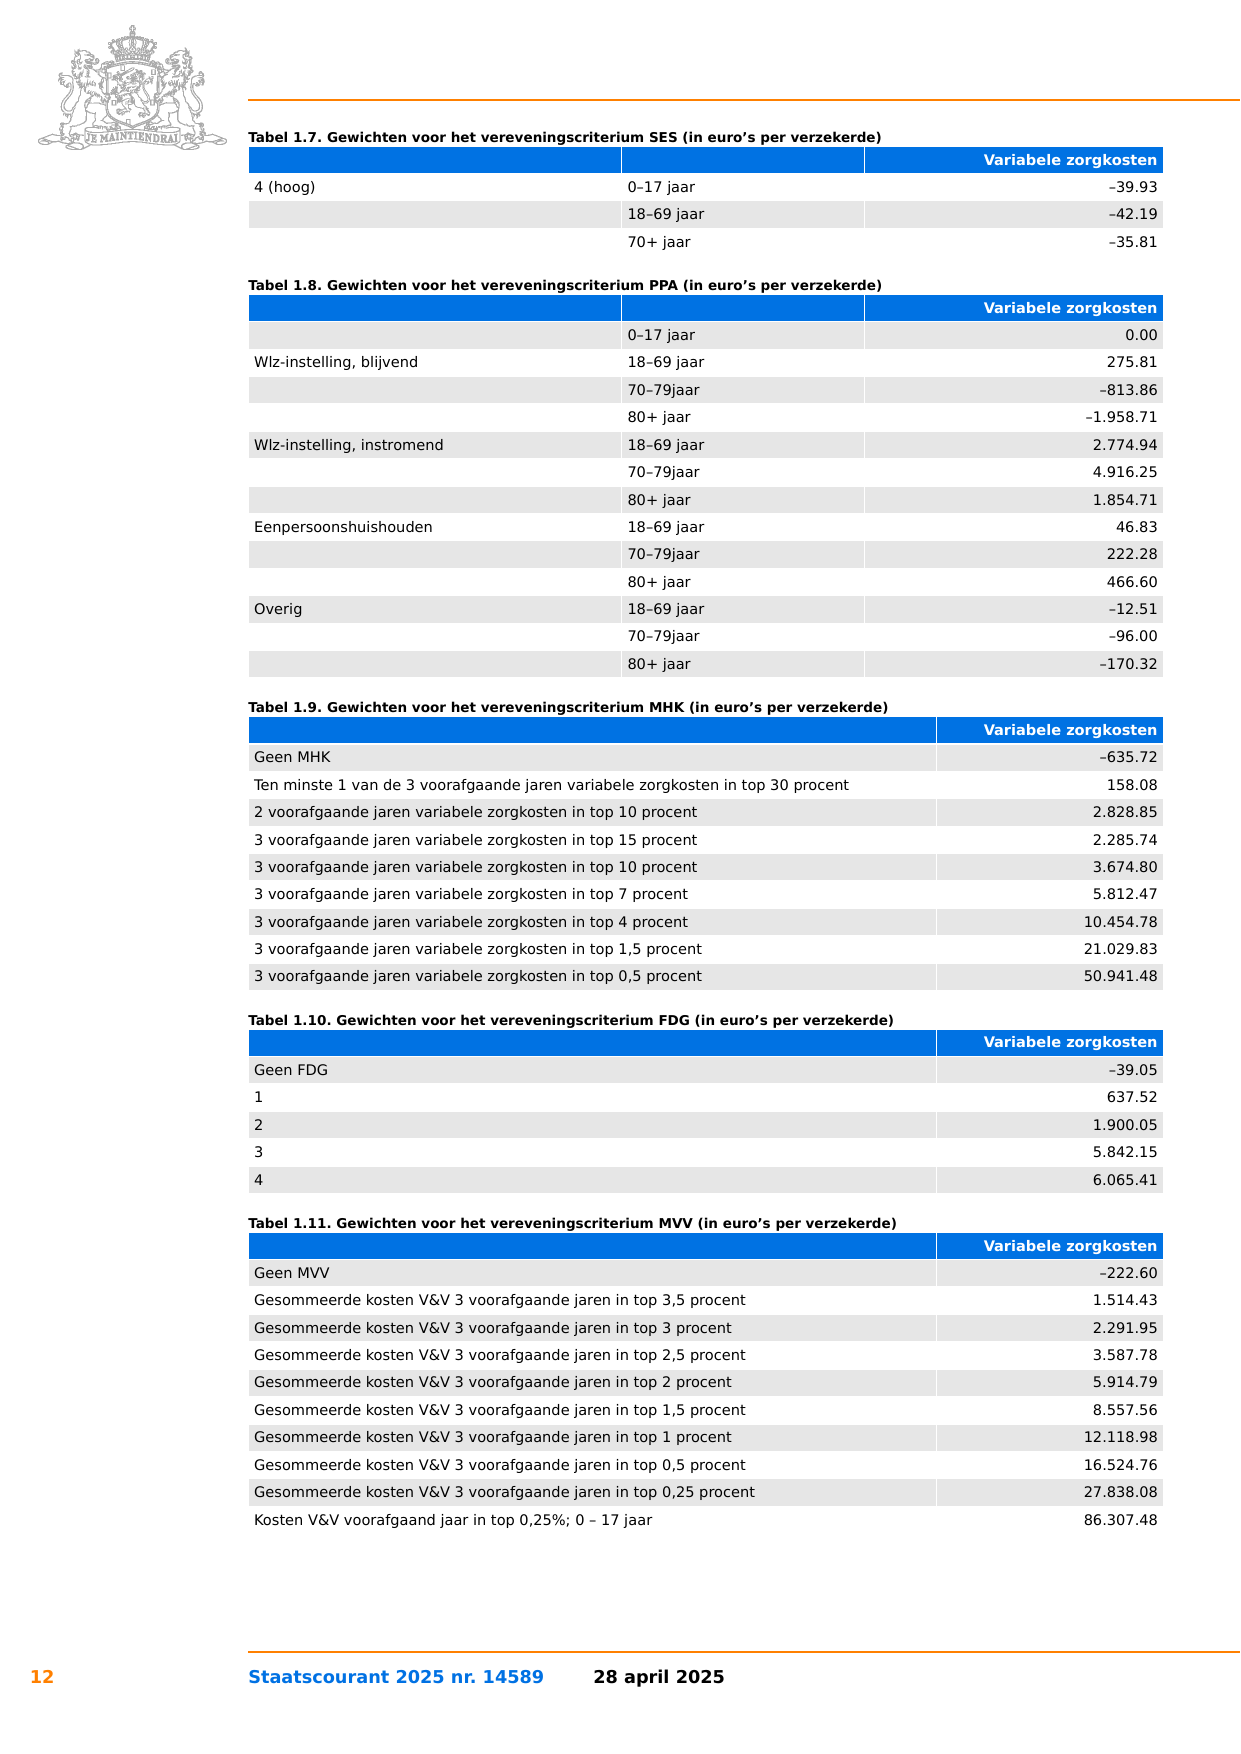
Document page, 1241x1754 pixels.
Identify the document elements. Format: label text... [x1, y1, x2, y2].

table_cell Gesommeerde kosten V&V 3 voorafgaande jaren in top 1,5 procent [249, 1397, 936, 1423]
table_cell Wlz-instelling, blijvend [249, 350, 621, 376]
table_cell –813.86 [865, 377, 1163, 403]
table_cell Eenpersoonshuishouden [249, 514, 621, 540]
table_cell 2.291.95 [937, 1315, 1163, 1341]
table_cell 18–69 jaar [622, 350, 864, 376]
table_cell 70–79jaar [622, 624, 864, 650]
table_cell 466.60 [865, 569, 1163, 595]
table_cell Geen FDG [249, 1057, 936, 1083]
table_cell 5.812.47 [937, 881, 1163, 908]
table_cell –1.958.71 [865, 405, 1163, 431]
table_cell [249, 569, 621, 595]
table_cell 70–79jaar [622, 541, 864, 568]
table_cell 0–17 jaar [622, 174, 864, 200]
table_cell Kosten V&V voorafgaand jaar in top 0,25%; 0 – 17 jaar [249, 1507, 936, 1533]
table_cell 70+ jaar [622, 229, 864, 255]
table_cell –170.32 [865, 651, 1163, 677]
table_cell [249, 487, 621, 513]
table_cell Gesommeerde kosten V&V 3 voorafgaande jaren in top 1 procent [249, 1425, 936, 1451]
table_cell [249, 651, 621, 677]
table_cell 3 [249, 1139, 936, 1166]
table_cell 1.900.05 [937, 1112, 1163, 1138]
table_cell 21.029.83 [937, 936, 1163, 963]
table_cell 3 voorafgaande jaren variabele zorgkosten in top 7 procent [249, 881, 936, 908]
table_cell 4 [249, 1167, 936, 1193]
table_cell Geen MHK [249, 745, 936, 771]
table_cell [249, 624, 621, 650]
table_cell 46.83 [865, 514, 1163, 540]
table_cell 2 voorafgaande jaren variabele zorgkosten in top 10 procent [249, 799, 936, 826]
table_cell –635.72 [937, 745, 1163, 771]
table_cell –96.00 [865, 624, 1163, 650]
table_cell 18–69 jaar [622, 432, 864, 458]
table_cell 3 voorafgaande jaren variabele zorgkosten in top 15 procent [249, 827, 936, 853]
table_cell 3 voorafgaande jaren variabele zorgkosten in top 10 procent [249, 854, 936, 880]
table_cell 12.118.98 [937, 1425, 1163, 1451]
table_cell 222.28 [865, 541, 1163, 568]
table_cell 0.00 [865, 322, 1163, 349]
table_cell 3 voorafgaande jaren variabele zorgkosten in top 4 procent [249, 909, 936, 935]
table_cell [249, 295, 621, 321]
table_cell –12.51 [865, 596, 1163, 623]
table_cell [249, 1030, 936, 1056]
table_cell 4.916.25 [865, 459, 1163, 486]
table_cell Variabele zorgkosten [865, 147, 1163, 173]
table_cell Variabele zorgkosten [865, 295, 1163, 321]
table_cell 275.81 [865, 350, 1163, 376]
table_cell Variabele zorgkosten [937, 717, 1163, 743]
table_cell 3.674.80 [937, 854, 1163, 880]
table_cell [249, 377, 621, 403]
table_cell 637.52 [937, 1085, 1163, 1111]
table_cell [622, 147, 864, 173]
table_cell 27.838.08 [937, 1479, 1163, 1506]
table_cell [622, 295, 864, 321]
table_cell [249, 229, 621, 255]
table_cell [249, 459, 621, 486]
table_cell 4 (hoog) [249, 174, 621, 200]
table_cell 80+ jaar [622, 651, 864, 677]
table_cell 16.524.76 [937, 1452, 1163, 1478]
table_cell Gesommeerde kosten V&V 3 voorafgaande jaren in top 3,5 procent [249, 1288, 936, 1314]
table_cell [249, 322, 621, 349]
table_cell 5.842.15 [937, 1139, 1163, 1166]
table_cell Geen MVV [249, 1260, 936, 1286]
table_cell –39.93 [865, 174, 1163, 200]
table_cell Variabele zorgkosten [937, 1030, 1163, 1056]
table_cell 80+ jaar [622, 569, 864, 595]
table_header Tabel 1.9. Gewichten voor het vereveningscriterium MHK (in euro’s per verzekerde) [248, 700, 1163, 716]
table_cell Gesommeerde kosten V&V 3 voorafgaande jaren in top 3 procent [249, 1315, 936, 1341]
table_cell [249, 717, 936, 743]
table_cell 10.454.78 [937, 909, 1163, 935]
table_cell Gesommeerde kosten V&V 3 voorafgaande jaren in top 0,5 procent [249, 1452, 936, 1478]
table_cell 50.941.48 [937, 964, 1163, 990]
table_cell –42.19 [865, 201, 1163, 228]
table_cell Gesommeerde kosten V&V 3 voorafgaande jaren in top 2 procent [249, 1370, 936, 1396]
table_cell 1.514.43 [937, 1288, 1163, 1314]
table_cell 158.08 [937, 772, 1163, 798]
table_cell 1 [249, 1085, 936, 1111]
table_cell 8.557.56 [937, 1397, 1163, 1423]
table_cell 3 voorafgaande jaren variabele zorgkosten in top 1,5 procent [249, 936, 936, 963]
table_cell 0–17 jaar [622, 322, 864, 349]
table_cell 18–69 jaar [622, 514, 864, 540]
table_cell 80+ jaar [622, 405, 864, 431]
table_cell –39.05 [937, 1057, 1163, 1083]
table_cell 2 [249, 1112, 936, 1138]
table_cell 1.854.71 [865, 487, 1163, 513]
table_cell –35.81 [865, 229, 1163, 255]
table_cell 3.587.78 [937, 1342, 1163, 1369]
table_header Tabel 1.10. Gewichten voor het vereveningscriterium FDG (in euro’s per verzekerde) [248, 1013, 1163, 1029]
table_cell –222.60 [937, 1260, 1163, 1286]
table_header Tabel 1.11. Gewichten voor het vereveningscriterium MVV (in euro’s per verzekerde) [248, 1216, 1163, 1232]
table_cell 80+ jaar [622, 487, 864, 513]
table_cell 2.285.74 [937, 827, 1163, 853]
table_cell 70–79jaar [622, 377, 864, 403]
table_cell 18–69 jaar [622, 201, 864, 228]
table_cell 6.065.41 [937, 1167, 1163, 1193]
table_cell 2.774.94 [865, 432, 1163, 458]
table_cell [249, 541, 621, 568]
table_cell [249, 201, 621, 228]
table_cell Gesommeerde kosten V&V 3 voorafgaande jaren in top 2,5 procent [249, 1342, 936, 1369]
table_cell Ten minste 1 van de 3 voorafgaande jaren variabele zorgkosten in top 30 procent [249, 772, 936, 798]
table_cell 70–79jaar [622, 459, 864, 486]
table_cell [249, 1233, 936, 1259]
table_cell Overig [249, 596, 621, 623]
table_cell [249, 147, 621, 173]
table_header Tabel 1.8. Gewichten voor het vereveningscriterium PPA (in euro’s per verzekerde) [248, 278, 1163, 294]
table_cell 86.307.48 [937, 1507, 1163, 1533]
table_cell Gesommeerde kosten V&V 3 voorafgaande jaren in top 0,25 procent [249, 1479, 936, 1506]
table_cell Variabele zorgkosten [937, 1233, 1163, 1259]
picture [38, 25, 227, 150]
table_cell 18–69 jaar [622, 596, 864, 623]
table_cell 3 voorafgaande jaren variabele zorgkosten in top 0,5 procent [249, 964, 936, 990]
table_header Tabel 1.7. Gewichten voor het vereveningscriterium SES (in euro’s per verzekerde) [248, 130, 1163, 146]
table_cell 5.914.79 [937, 1370, 1163, 1396]
table_cell [249, 405, 621, 431]
table_cell Wlz-instelling, instromend [249, 432, 621, 458]
table_cell 2.828.85 [937, 799, 1163, 826]
